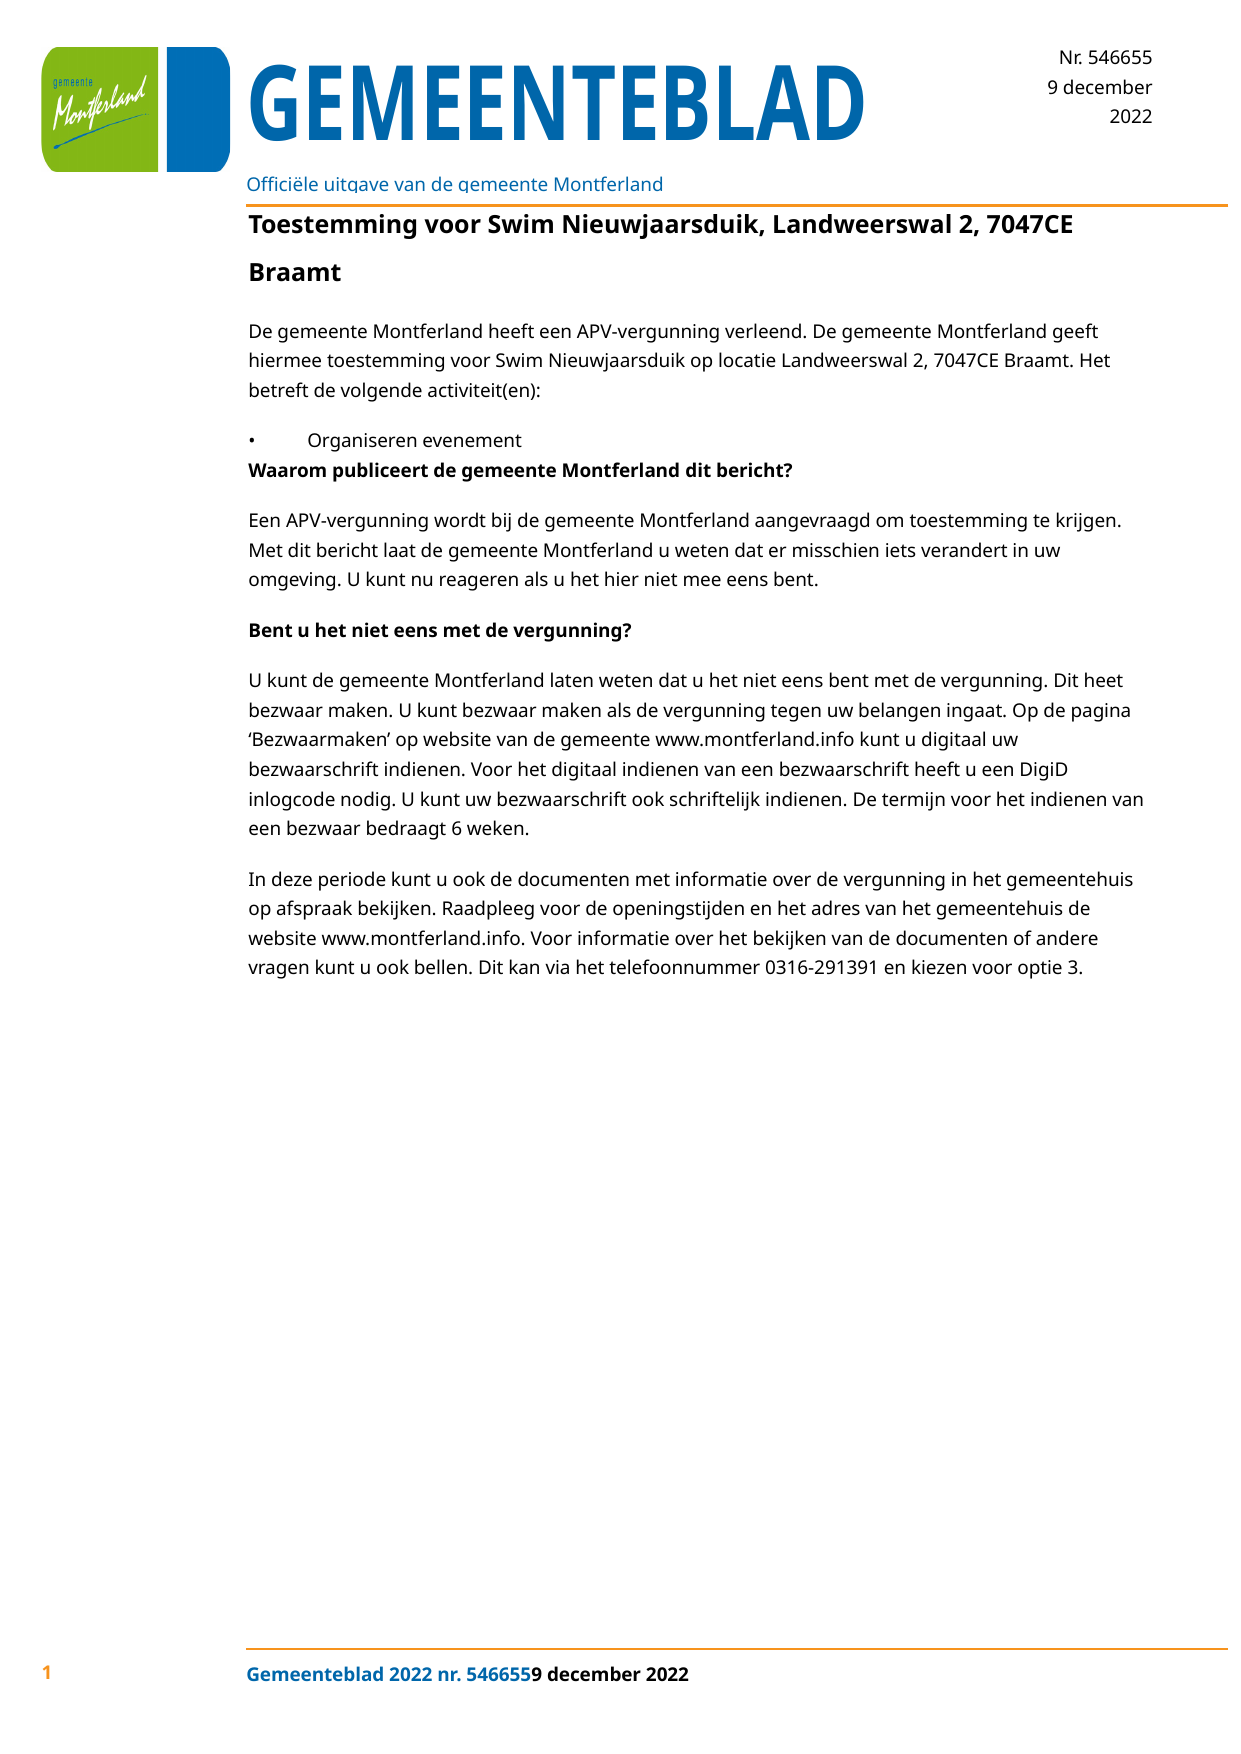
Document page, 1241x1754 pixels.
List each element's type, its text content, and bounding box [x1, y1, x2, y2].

text Waarom publiceert de gemeente Montferland dit bericht? [248, 457, 1152, 483]
text In deze periode kunt u ook de documenten met informatie over de vergunning in het gemeentehuis op afspraak bekijken. Raadpleeg voor de openingstijden en het adres van het gemeentehuis de website www.montferland.info. Voor informatie over het bekijken van de documenten of andere vragen kunt u ook bellen. Dit kan via het telefoonnummer 0316-291391 en kiezen voor optie 3. [248, 866, 1152, 980]
text De gemeente Montferland heeft een APV-vergunning verleend. De gemeente Montferland geeft hiermee toestemming voor Swim Nieuwjaarsduik op locatie Landweerswal 2, 7047CE Braamt. Het betreft de volgende activiteit(en): [248, 318, 1152, 403]
text Bent u het niet eens met de vergunning? [248, 617, 1152, 643]
text U kunt de gemeente Montferland laten weten dat u het niet eens bent met de vergunning. Dit heet bezwaar maken. U kunt bezwaar maken als de vergunning tegen uw belangen ingaat. Op de pagina ‘Bezwaarmaken’ op website van de gemeente www.montferland.info kunt u digitaal uw bezwaarschrift indienen. Voor het digitaal indienen van een bezwaarschrift heeft u een DigiD inlogcode nodig. U kunt uw bezwaarschrift ook schriftelijk indienen. De termijn voor het indienen van een bezwaar bedraagt 6 weken. [248, 667, 1152, 841]
picture [41, 47, 231, 172]
list Organiseren evenement [248, 427, 1152, 453]
text Toestemming voor Swim Nieuwjaarsduik, Landweerswal 2, 7047CE Braamt [248, 207, 1152, 288]
text Een APV-vergunning wordt bij de gemeente Montferland aangevraagd om toestemming te krijgen. Met dit bericht laat de gemeente Montferland u weten dat er misschien iets verandert in uw omgeving. U kunt nu reageren als u het hier niet mee eens bent. [248, 507, 1152, 592]
